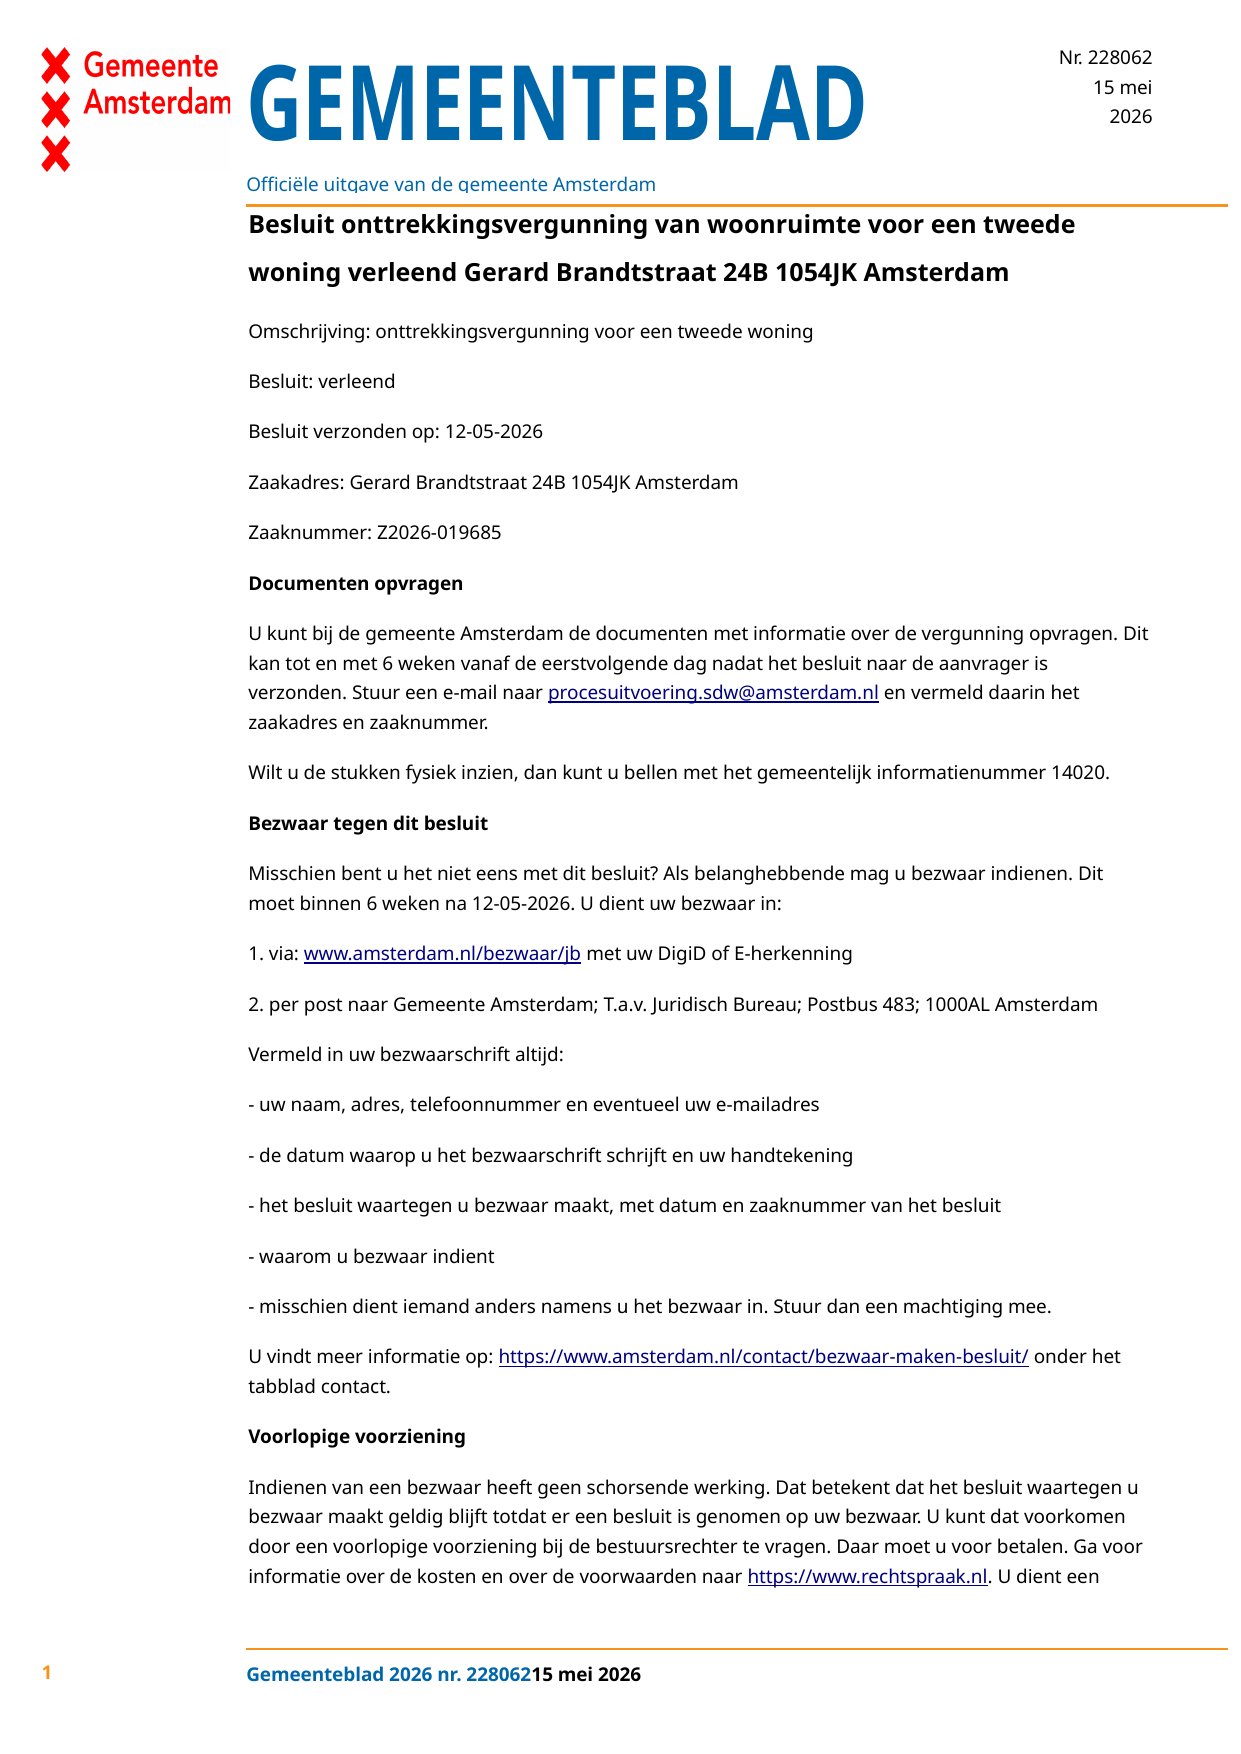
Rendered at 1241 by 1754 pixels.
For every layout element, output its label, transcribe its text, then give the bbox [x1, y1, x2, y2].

text U vindt meer informatie op: https://www.amsterdam.nl/contact/bezwaar-maken-besluit/ onder het tabblad contact. [248, 1344, 1152, 1399]
text 2. per post naar Gemeente Amsterdam; T.a.v. Juridisch Bureau; Postbus 483; 1000AL Amsterdam [248, 991, 1152, 1017]
text Wilt u de stukken fysiek inzien, dan kunt u bellen met het gemeentelijk informatienummer 14020. [248, 759, 1152, 785]
text U kunt bij de gemeente Amsterdam de documenten met informatie over de vergunning opvragen. Dit kan tot en met 6 weken vanaf de eerstvolgende dag nadat het besluit naar de aanvrager is verzonden. Stuur een e-mail naar procesuitvoering.sdw@amsterdam.nl en vermeld daarin het zaakadres en zaaknummer. [248, 620, 1152, 735]
text - waarom u bezwaar indient [248, 1243, 1152, 1269]
text Besluit onttrekkingsvergunning van woonruimte voor een tweede woning verleend Gerard Brandtstraat 24B 1054JK Amsterdam [248, 207, 1152, 288]
text Indienen van een bezwaar heeft geen schorsende werking. Dat betekent dat het besluit waartegen u bezwaar maakt geldig blijft totdat er een besluit is genomen op uw bezwaar. U kunt dat voorkomen door een voorlopige voorziening bij de bestuursrechter te vragen. Daar moet u voor betalen. Ga voor informatie over de kosten en over de voorwaarden naar https://www.rechtspraak.nl. U dient een [248, 1474, 1152, 1589]
picture [41, 47, 231, 172]
text Besluit verzonden op: 12-05-2026 [248, 419, 1152, 444]
text 1. via: www.amsterdam.nl/bezwaar/jb met uw DigiD of E-herkenning [248, 940, 1152, 966]
text Voorlopige voorziening [248, 1424, 1152, 1449]
text - het besluit waartegen u bezwaar maakt, met datum en zaaknummer van het besluit [248, 1192, 1152, 1218]
text - de datum waarop u het bezwaarschrift schrijft en uw handtekening [248, 1142, 1152, 1168]
text Zaakadres: Gerard Brandtstraat 24B 1054JK Amsterdam [248, 469, 1152, 495]
text Omschrijving: onttrekkingsvergunning voor een tweede woning [248, 318, 1152, 344]
text Zaaknummer: Z2026-019685 [248, 519, 1152, 545]
text Vermeld in uw bezwaarschrift altijd: [248, 1041, 1152, 1067]
text - uw naam, adres, telefoonnummer en eventueel uw e-mailadres [248, 1092, 1152, 1117]
text Bezwaar tegen dit besluit [248, 810, 1152, 836]
text - misschien dient iemand anders namens u het bezwaar in. Stuur dan een machtiging mee. [248, 1293, 1152, 1319]
text Documenten opvragen [248, 570, 1152, 596]
text Besluit: verleend [248, 368, 1152, 394]
text Misschien bent u het niet eens met dit besluit? Als belanghebbende mag u bezwaar indienen. Dit moet binnen 6 weken na 12-05-2026. U dient uw bezwaar in: [248, 860, 1152, 916]
